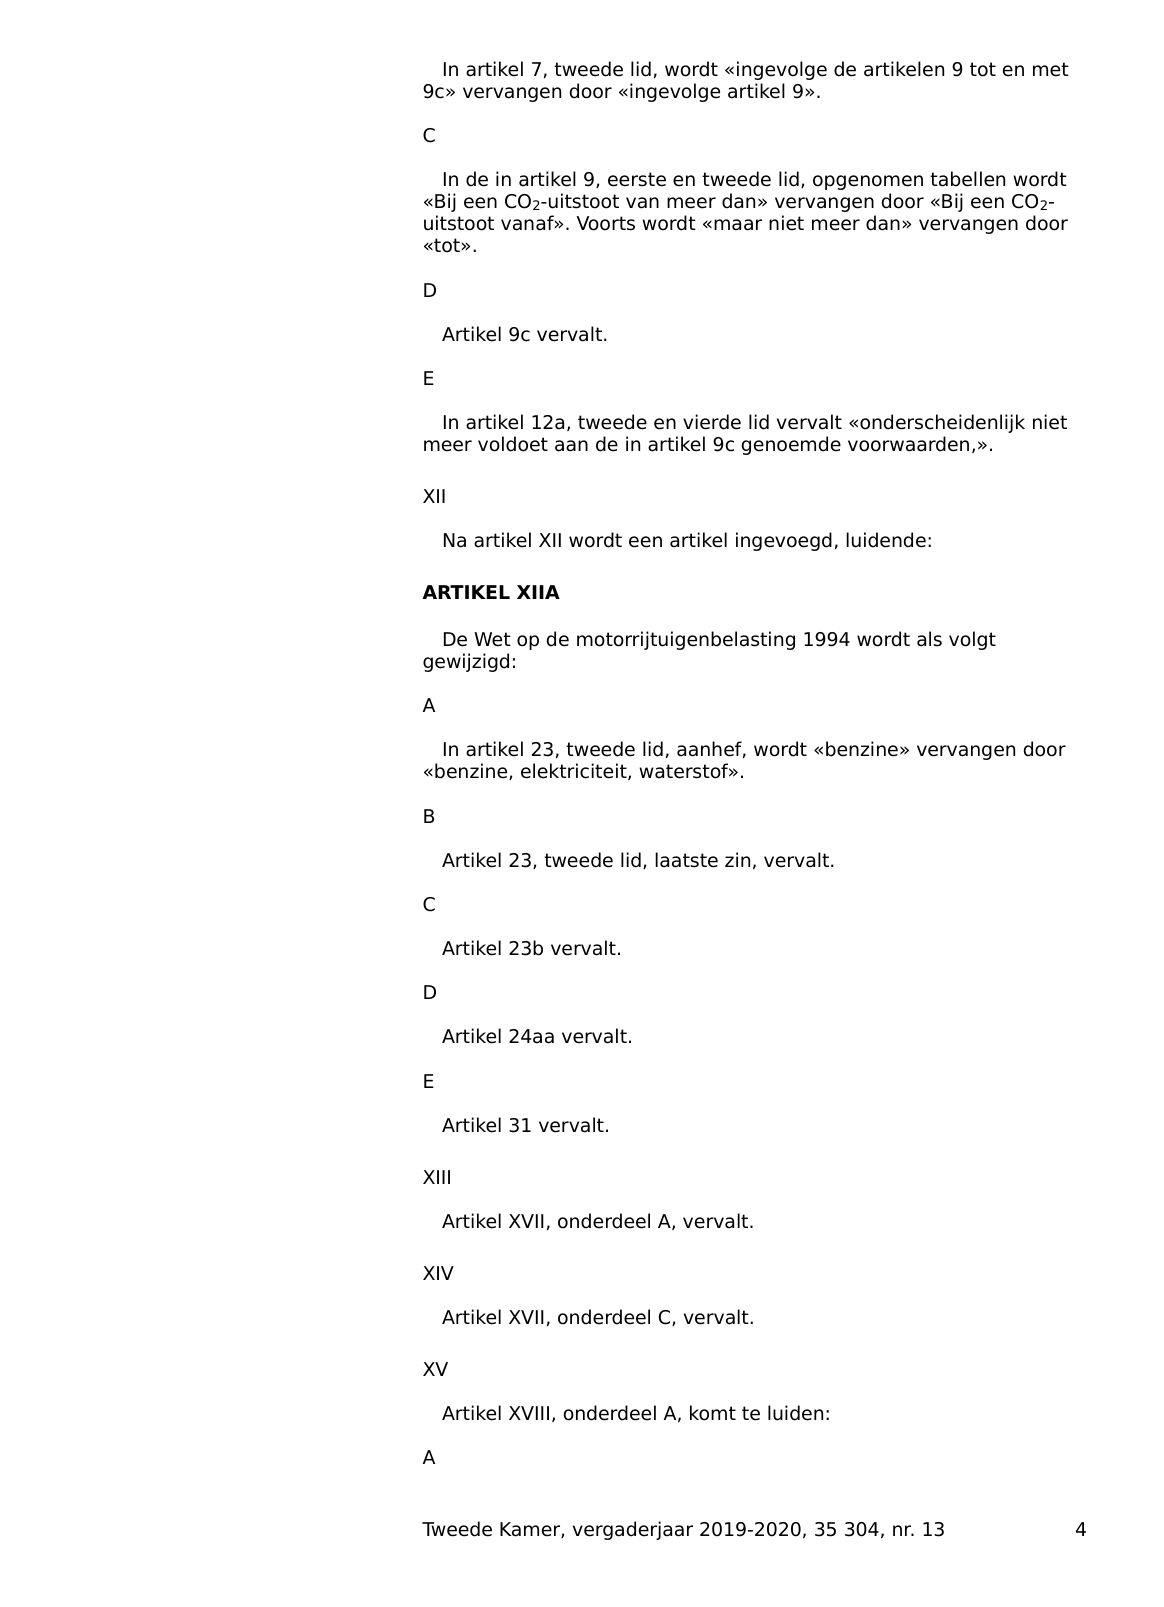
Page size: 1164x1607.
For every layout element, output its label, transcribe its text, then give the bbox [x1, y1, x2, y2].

text Artikel 23, tweede lid, laatste zin, vervalt. [422, 850, 1087, 872]
text Artikel 9c vervalt. [422, 324, 1087, 346]
text Na artikel XII wordt een artikel ingevoegd, luidende: [422, 530, 1087, 552]
text A [422, 695, 1087, 717]
text C [422, 894, 1087, 916]
text D [422, 982, 1087, 1004]
text De Wet op de motorrijtuigenbelasting 1994 wordt als volgt gewijzigd: [422, 629, 1087, 673]
text Artikel 31 vervalt. [422, 1115, 1087, 1137]
text D [422, 279, 1087, 301]
text Artikel 24aa vervalt. [422, 1026, 1087, 1048]
subtitle XIV [422, 1263, 1087, 1285]
text E [422, 1071, 1087, 1092]
subtitle XV [422, 1359, 1087, 1381]
text B [422, 806, 1087, 827]
text Artikel XVIII, onderdeel A, komt te luiden: [422, 1403, 1087, 1425]
text In artikel 7, tweede lid, wordt «ingevolge de artikelen 9 tot en met 9c» vervangen door «ingevolge artikel 9». [422, 59, 1087, 103]
text E [422, 368, 1087, 390]
text Artikel XVII, onderdeel A, vervalt. [422, 1211, 1087, 1233]
text Artikel 23b vervalt. [422, 938, 1087, 960]
text C [422, 125, 1087, 147]
text In artikel 23, tweede lid, aanhef, wordt «benzine» vervangen door «benzine, elektriciteit, waterstof». [422, 739, 1087, 783]
subtitle XII [422, 486, 1087, 508]
text A [422, 1447, 1087, 1469]
subtitle XIII [422, 1167, 1087, 1189]
text In artikel 12a, tweede en vierde lid vervalt «onderscheidenlijk niet meer voldoet aan de in artikel 9c genoemde voorwaarden,». [422, 412, 1087, 456]
text In de in artikel 9, eerste en tweede lid, opgenomen tabellen wordt «Bij een CO2-uitstoot van meer dan» vervangen door «Bij een CO2-uitstoot vanaf». Voorts wordt «maar niet meer dan» vervangen door «tot». [422, 169, 1087, 257]
text Artikel XVII, onderdeel C, vervalt. [422, 1307, 1087, 1329]
subtitle ARTIKEL XIIA [422, 582, 1087, 604]
